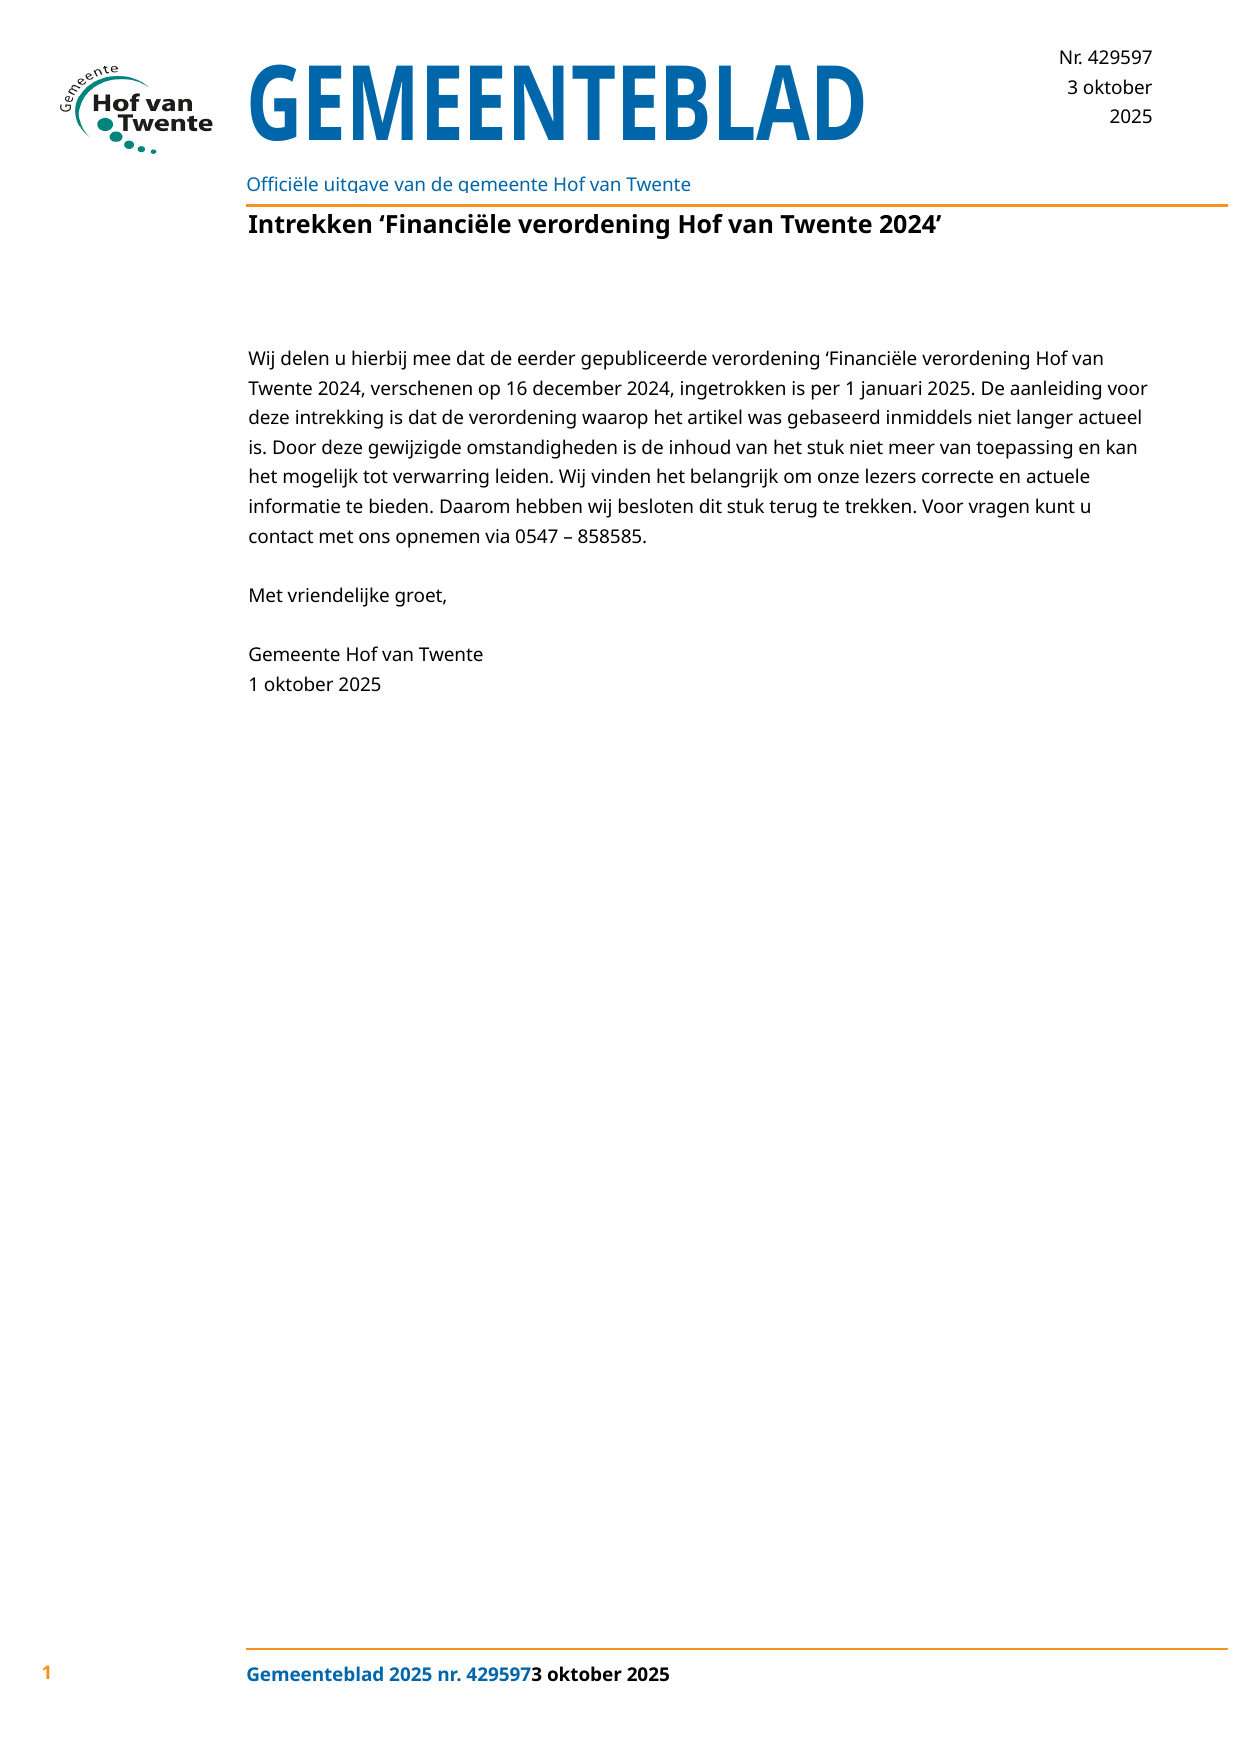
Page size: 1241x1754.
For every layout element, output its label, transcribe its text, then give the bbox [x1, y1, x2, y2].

text Intrekken ‘Financiële verordening Hof van Twente 2024’ [248, 207, 1152, 241]
text Met vriendelijke groet, [248, 582, 1152, 608]
picture [41, 47, 231, 172]
text Gemeente Hof van Twente [248, 641, 1152, 667]
text Wij delen u hierbij mee dat de eerder gepubliceerde verordening ‘Financiële verordening Hof van Twente 2024, verschenen op 16 december 2024, ingetrokken is per 1 januari 2025. De aanleiding voor deze intrekking is dat de verordening waarop het artikel was gebaseerd inmiddels niet langer actueel is. Door deze gewijzigde omstandigheden is de inhoud van het stuk niet meer van toepassing en kan het mogelijk tot verwarring leiden. Wij vinden het belangrijk om onze lezers correcte en actuele informatie te bieden. Daarom hebben wij besloten dit stuk terug te trekken. Voor vragen kunt u contact met ons opnemen via 0547 – 858585. [248, 345, 1152, 548]
text 1 oktober 2025 [248, 671, 1152, 696]
